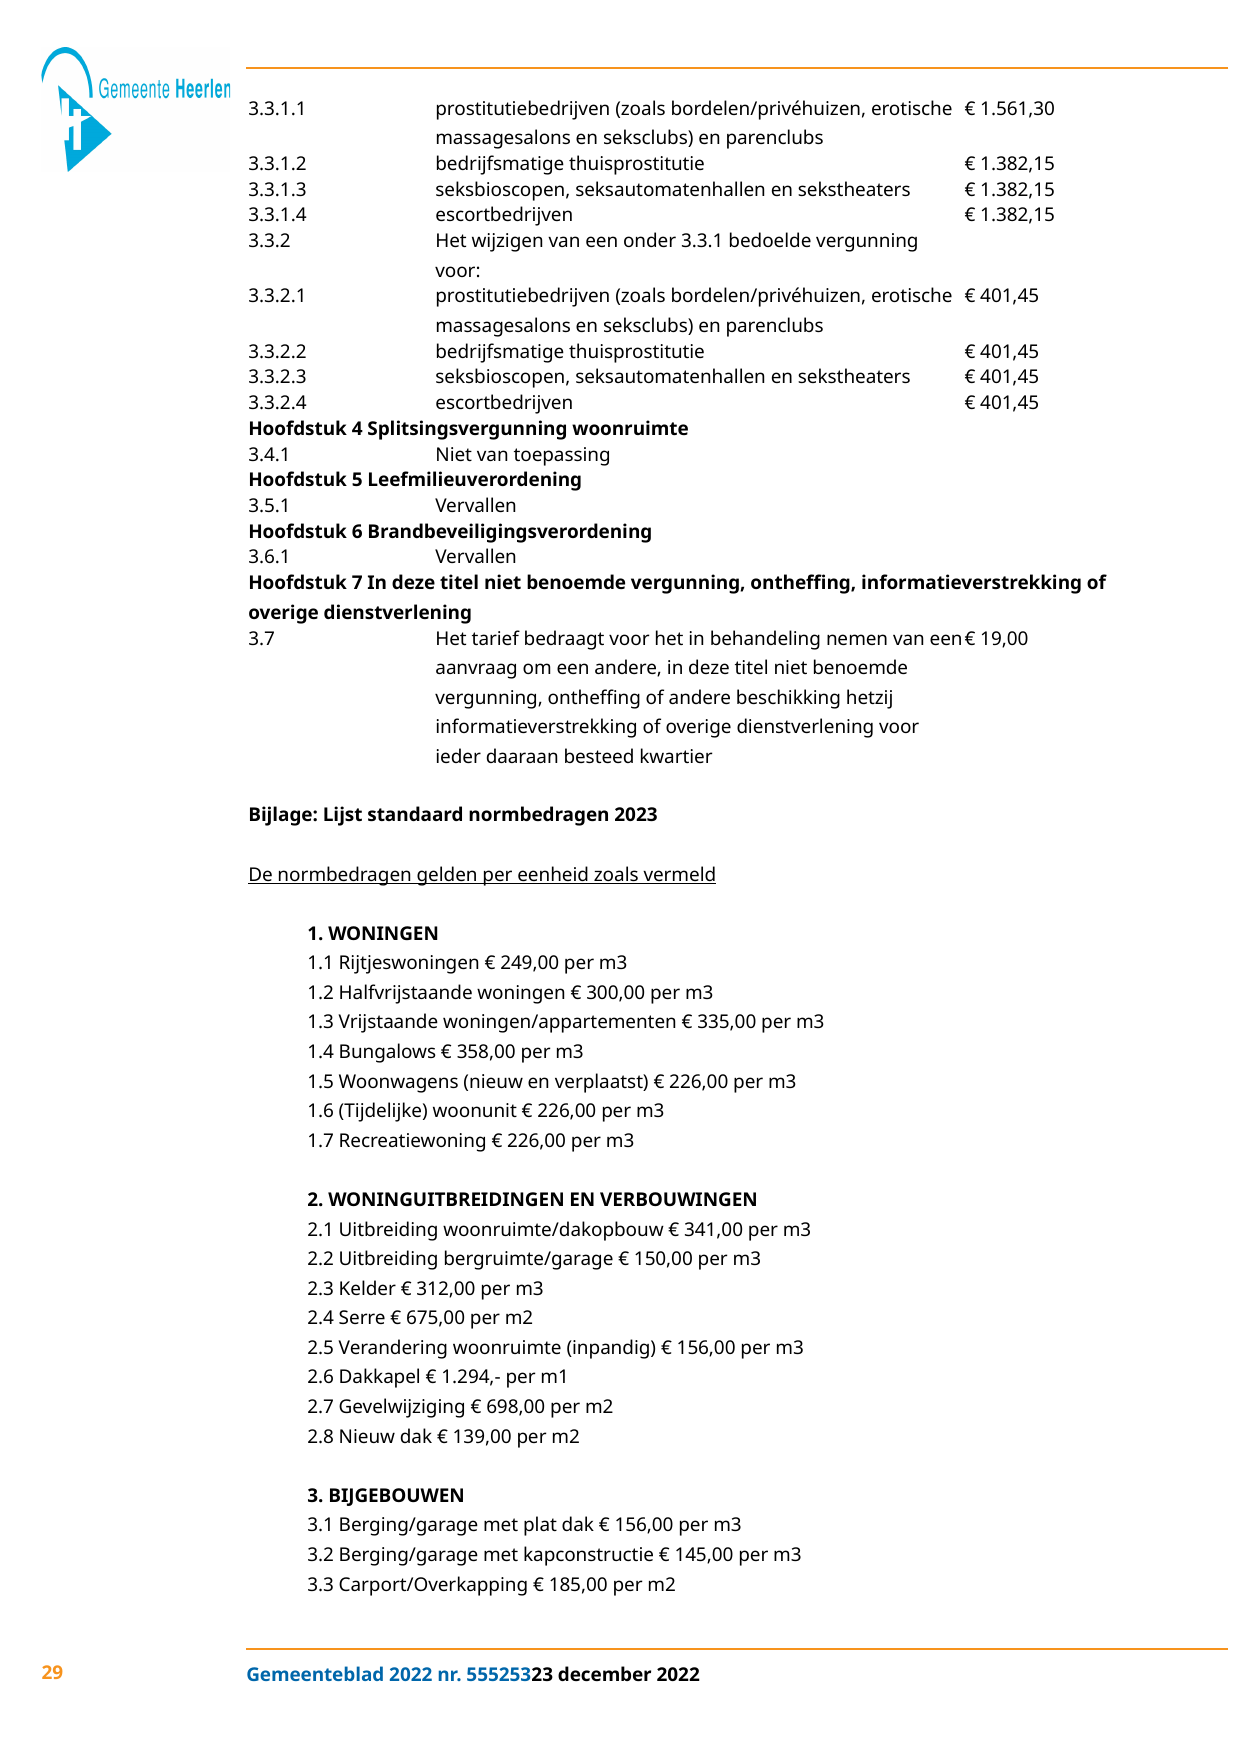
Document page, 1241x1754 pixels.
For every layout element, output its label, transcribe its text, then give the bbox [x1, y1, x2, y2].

list 1. WONINGEN [248, 920, 1152, 946]
table_cell bedrijfsmatige thuisprostitutie [435, 338, 964, 364]
table_cell Het wijzigen van een onder 3.3.1 bedoelde vergunning voor: [435, 227, 964, 283]
table_cell 3.5.1 [248, 492, 435, 518]
table_cell 3.7 [248, 625, 435, 769]
table_cell € 1.382,15 [964, 176, 1152, 202]
table_cell seksbioscopen, seksautomatenhallen en sekstheaters [435, 176, 964, 202]
table_cell [964, 227, 1152, 283]
list 1.7 Recreatiewoning € 226,00 per m3 [248, 1127, 1152, 1153]
table_cell € 1.561,30 [964, 95, 1152, 150]
table_cell 3.3.1.4 [248, 202, 435, 227]
table_cell [964, 544, 1152, 569]
table_cell Hoofdstuk 6 Brandbeveiligingsverordening [248, 518, 1152, 544]
text Bijlage: Lijst standaard normbedragen 2023 [248, 802, 1152, 827]
table_cell Hoofdstuk 5 Leefmilieuverordening [248, 467, 1152, 492]
list 1.4 Bungalows € 358,00 per m3 [248, 1038, 1152, 1064]
list 3.3 Carport/Overkapping € 185,00 per m2 [248, 1571, 1152, 1597]
table_cell [964, 441, 1152, 467]
list 3. BIJGEBOUWEN [248, 1482, 1152, 1508]
list 2.6 Dakkapel € 1.294,- per m1 [248, 1364, 1152, 1389]
list 1.1 Rijtjeswoningen € 249,00 per m3 [248, 949, 1152, 975]
table_cell Hoofdstuk 7 In deze titel niet benoemde vergunning, ontheffing, informatieverstrekking of overige dienstverlening [248, 570, 1152, 625]
table_cell bedrijfsmatige thuisprostitutie [435, 150, 964, 176]
table_cell Niet van toepassing [435, 441, 964, 467]
table_cell 3.4.1 [248, 441, 435, 467]
table_cell € 19,00 [964, 625, 1152, 769]
text De normbedragen gelden per eenheid zoals vermeld [248, 861, 1152, 887]
table_cell 3.3.2.2 [248, 338, 435, 364]
table_cell escortbedrijven [435, 389, 964, 415]
table_cell € 401,45 [964, 389, 1152, 415]
table_cell Vervallen [435, 492, 964, 518]
table_cell 3.6.1 [248, 544, 435, 569]
list 3.1 Berging/garage met plat dak € 156,00 per m3 [248, 1512, 1152, 1537]
list 1.6 (Tijdelijke) woonunit € 226,00 per m3 [248, 1097, 1152, 1123]
list 2.5 Verandering woonruimte (inpandig) € 156,00 per m3 [248, 1334, 1152, 1360]
table_cell € 401,45 [964, 364, 1152, 389]
table_cell escortbedrijven [435, 202, 964, 227]
list 2.8 Nieuw dak € 139,00 per m2 [248, 1423, 1152, 1449]
table_cell 3.3.1.3 [248, 176, 435, 202]
table_cell prostitutiebedrijven (zoals bordelen/privéhuizen, erotische massagesalons en seksclubs) en parenclubs [435, 95, 964, 150]
picture [41, 47, 231, 172]
list 2.7 Gevelwijziging € 698,00 per m2 [248, 1393, 1152, 1419]
table_cell 3.3.2.1 [248, 283, 435, 338]
list 3.2 Berging/garage met kapconstructie € 145,00 per m3 [248, 1541, 1152, 1567]
list 1.2 Halfvrijstaande woningen € 300,00 per m3 [248, 979, 1152, 1005]
list 2. WONINGUITBREIDINGEN EN VERBOUWINGEN [248, 1186, 1152, 1212]
picture [41, 47, 59, 70]
table_cell 3.3.1.1 [248, 95, 435, 150]
table_cell 3.3.2.4 [248, 389, 435, 415]
table_cell € 1.382,15 [964, 202, 1152, 227]
table_cell € 401,45 [964, 283, 1152, 338]
list 2.2 Uitbreiding bergruimte/garage € 150,00 per m3 [248, 1245, 1152, 1271]
table_cell € 401,45 [964, 338, 1152, 364]
table_cell Het tarief bedraagt voor het in behandeling nemen van een aanvraag om een andere, in deze titel niet benoemde vergunning, ontheffing of andere beschikking hetzij informatieverstrekking of overige dienstverlening voor ieder daaraan besteed kwartier [435, 625, 964, 769]
table_cell [964, 492, 1152, 518]
list 1.3 Vrijstaande woningen/appartementen € 335,00 per m3 [248, 1009, 1152, 1034]
list 2.4 Serre € 675,00 per m2 [248, 1304, 1152, 1330]
table_cell 3.3.2.3 [248, 364, 435, 389]
table_cell 3.3.2 [248, 227, 435, 283]
table_cell prostitutiebedrijven (zoals bordelen/privéhuizen, erotische massagesalons en seksclubs) en parenclubs [435, 283, 964, 338]
table_cell Hoofdstuk 4 Splitsingsvergunning woonruimte [248, 415, 1152, 441]
list 2.3 Kelder € 312,00 per m3 [248, 1275, 1152, 1301]
table_cell € 1.382,15 [964, 150, 1152, 176]
table_cell 3.3.1.2 [248, 150, 435, 176]
table_cell Vervallen [435, 544, 964, 569]
list 2.1 Uitbreiding woonruimte/dakopbouw € 341,00 per m3 [248, 1216, 1152, 1242]
table_cell seksbioscopen, seksautomatenhallen en sekstheaters [435, 364, 964, 389]
list 1.5 Woonwagens (nieuw en verplaatst) € 226,00 per m3 [248, 1068, 1152, 1094]
